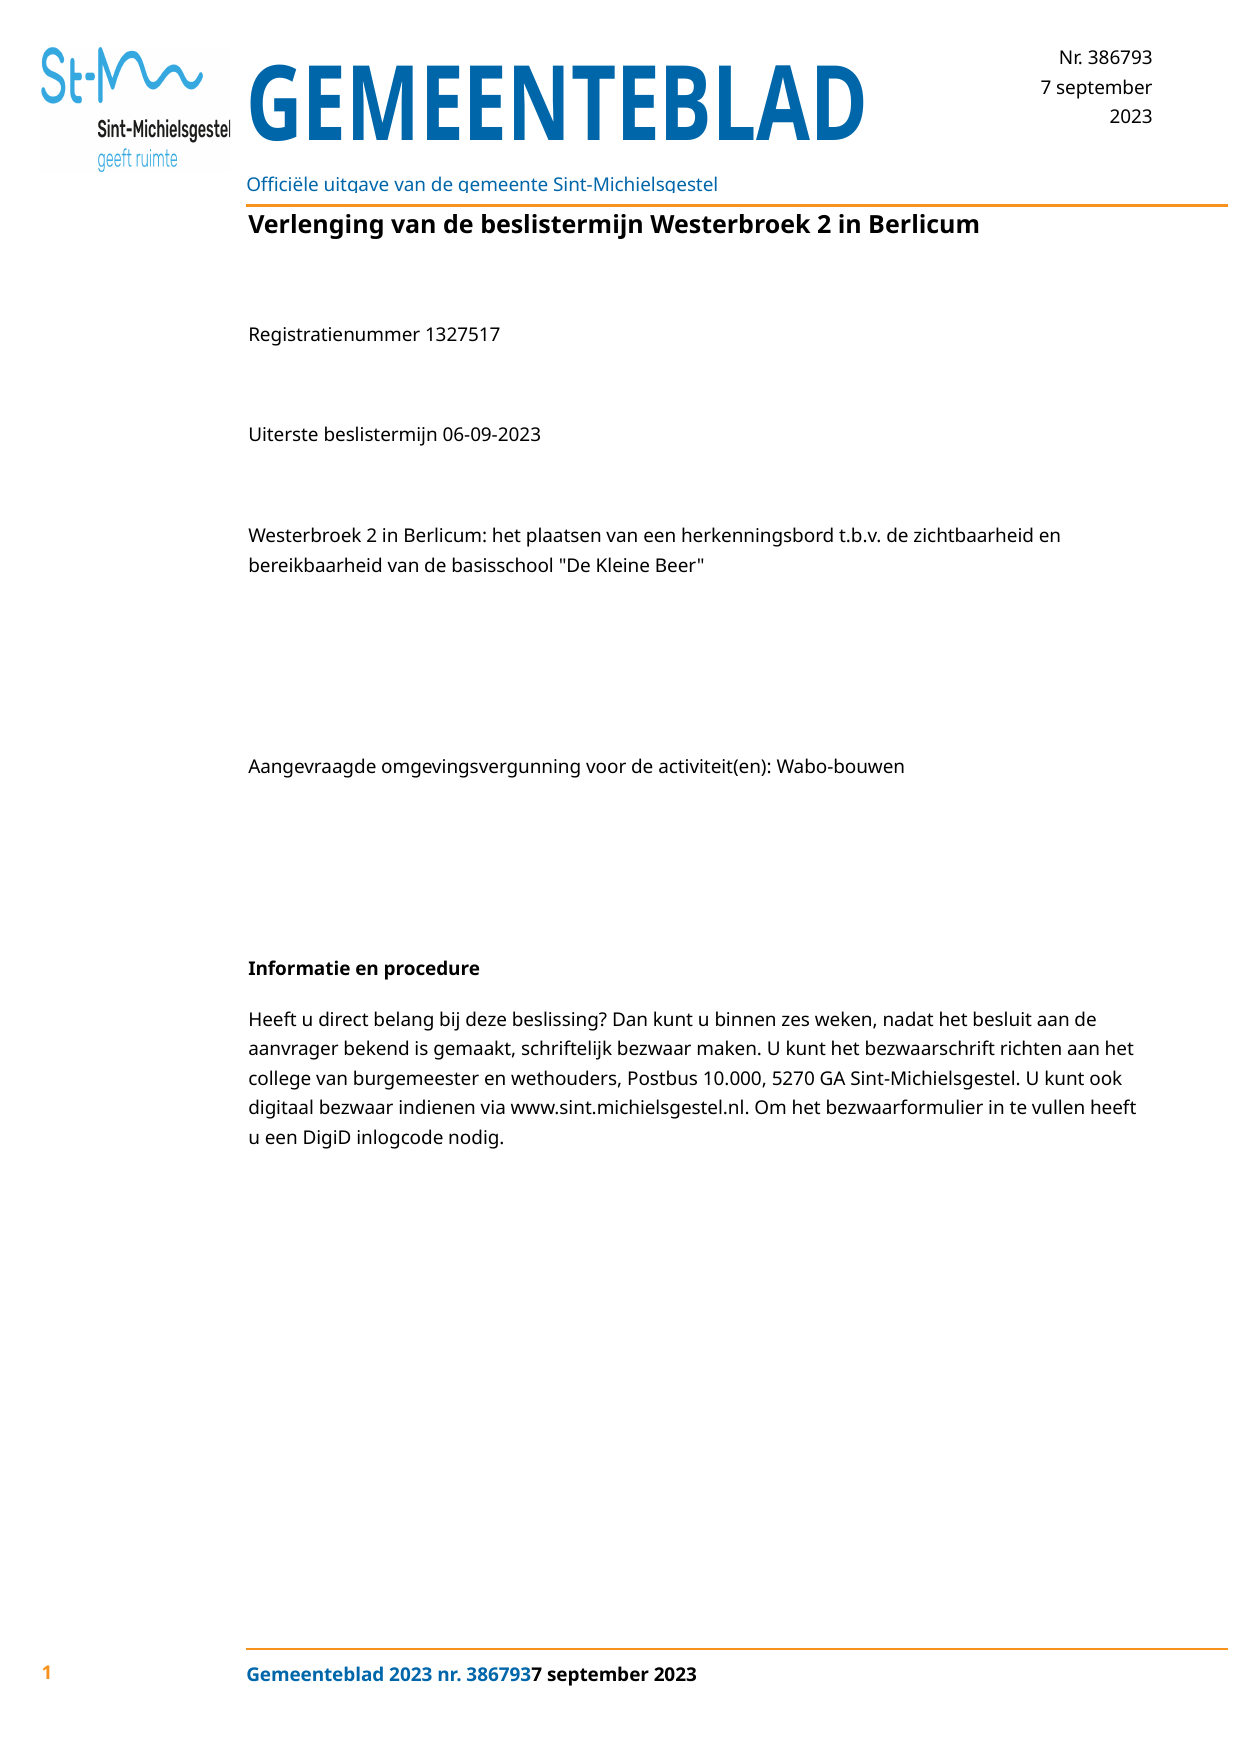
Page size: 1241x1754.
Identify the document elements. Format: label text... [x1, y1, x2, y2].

text Informatie en procedure [248, 955, 1152, 981]
text Aangevraagde omgevingsvergunning voor de activiteit(en): Wabo-bouwen [248, 754, 1152, 779]
text Verlenging van de beslistermijn Westerbroek 2 in Berlicum [248, 207, 1152, 241]
text Heeft u direct belang bij deze beslissing? Dan kunt u binnen zes weken, nadat het besluit aan de aanvrager bekend is gemaakt, schriftelijk bezwaar maken. U kunt het bezwaarschrift richten aan het college van burgemeester en wethouders, Postbus 10.000, 5270 GA Sint-Michielsgestel. U kunt ook digitaal bezwaar indienen via www.sint.michielsgestel.nl. Om het bezwaarformulier in te vullen heeft u een DigiD inlogcode nodig. [248, 1006, 1152, 1150]
text Registratienummer 1327517 [248, 321, 1152, 346]
text Uiterste beslistermijn 06-09-2023 [248, 422, 1152, 447]
picture [41, 47, 231, 172]
text Westerbroek 2 in Berlicum: het plaatsen van een herkenningsbord t.b.v. de zichtbaarheid en bereikbaarheid van de basisschool "De Kleine Beer" [248, 522, 1152, 578]
